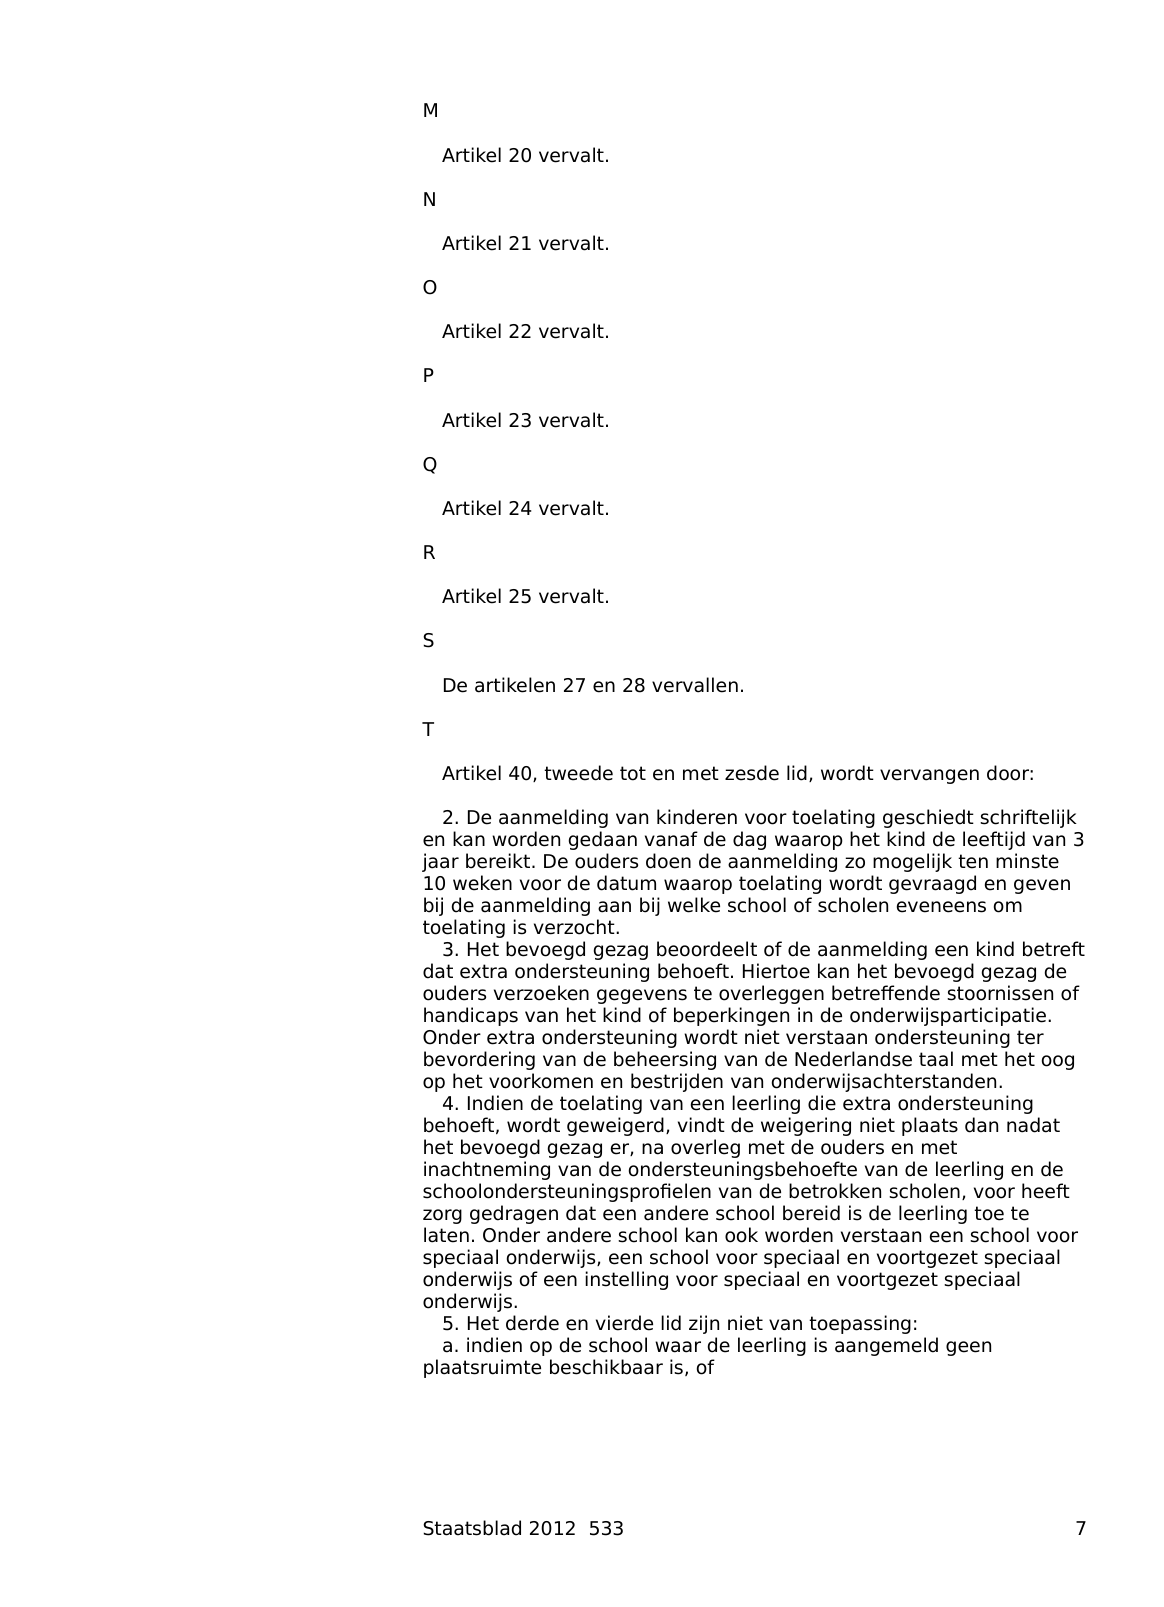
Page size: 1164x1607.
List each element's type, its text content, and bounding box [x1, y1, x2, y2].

text Artikel 22 vervalt. [422, 321, 1087, 343]
text Artikel 25 vervalt. [422, 586, 1087, 608]
text Artikel 20 vervalt. [422, 144, 1087, 167]
text 3. Het bevoegd gezag beoordeelt of de aanmelding een kind betreft dat extra ondersteuning behoeft. Hiertoe kan het bevoegd gezag de ouders verzoeken gegevens te overleggen betreffende stoornissen of handicaps van het kind of beperkingen in de onderwijsparticipatie. Onder extra ondersteuning wordt niet verstaan ondersteuning ter bevordering van de beheersing van de Nederlandse taal met het oog op het voorkomen en bestrijden van onderwijsachterstanden. [422, 939, 1087, 1093]
text R [422, 542, 1087, 564]
text 2. De aanmelding van kinderen voor toelating geschiedt schriftelijk en kan worden gedaan vanaf de dag waarop het kind de leeftijd van 3 jaar bereikt. De ouders doen de aanmelding zo mogelijk ten minste 10 weken voor de datum waarop toelating wordt gevraagd en geven bij de aanmelding aan bij welke school of scholen eveneens om toelating is verzocht. [422, 807, 1087, 939]
text M [422, 100, 1087, 122]
text Q [422, 454, 1087, 476]
text 5. Het derde en vierde lid zijn niet van toepassing: [422, 1313, 1087, 1334]
text De artikelen 27 en 28 vervallen. [422, 674, 1087, 697]
text Artikel 40, tweede tot en met zesde lid, wordt vervangen door: [422, 763, 1087, 785]
text P [422, 365, 1087, 387]
text S [422, 630, 1087, 652]
text Artikel 21 vervalt. [422, 233, 1087, 255]
text O [422, 277, 1087, 299]
text Artikel 23 vervalt. [422, 409, 1087, 432]
text 4. Indien de toelating van een leerling die extra ondersteuning behoeft, wordt geweigerd, vindt de weigering niet plaats dan nadat het bevoegd gezag er, na overleg met de ouders en met inachtneming van de ondersteuningsbehoefte van de leerling en de schoolondersteuningsprofielen van de betrokken scholen, voor heeft zorg gedragen dat een andere school bereid is de leerling toe te laten. Onder andere school kan ook worden verstaan een school voor speciaal onderwijs, een school voor speciaal en voortgezet speciaal onderwijs of een instelling voor speciaal en voortgezet speciaal onderwijs. [422, 1093, 1087, 1313]
text a. indien op de school waar de leerling is aangemeld geen plaatsruimte beschikbaar is, of [422, 1334, 1087, 1378]
text T [422, 719, 1087, 741]
text N [422, 189, 1087, 211]
text Artikel 24 vervalt. [422, 498, 1087, 520]
